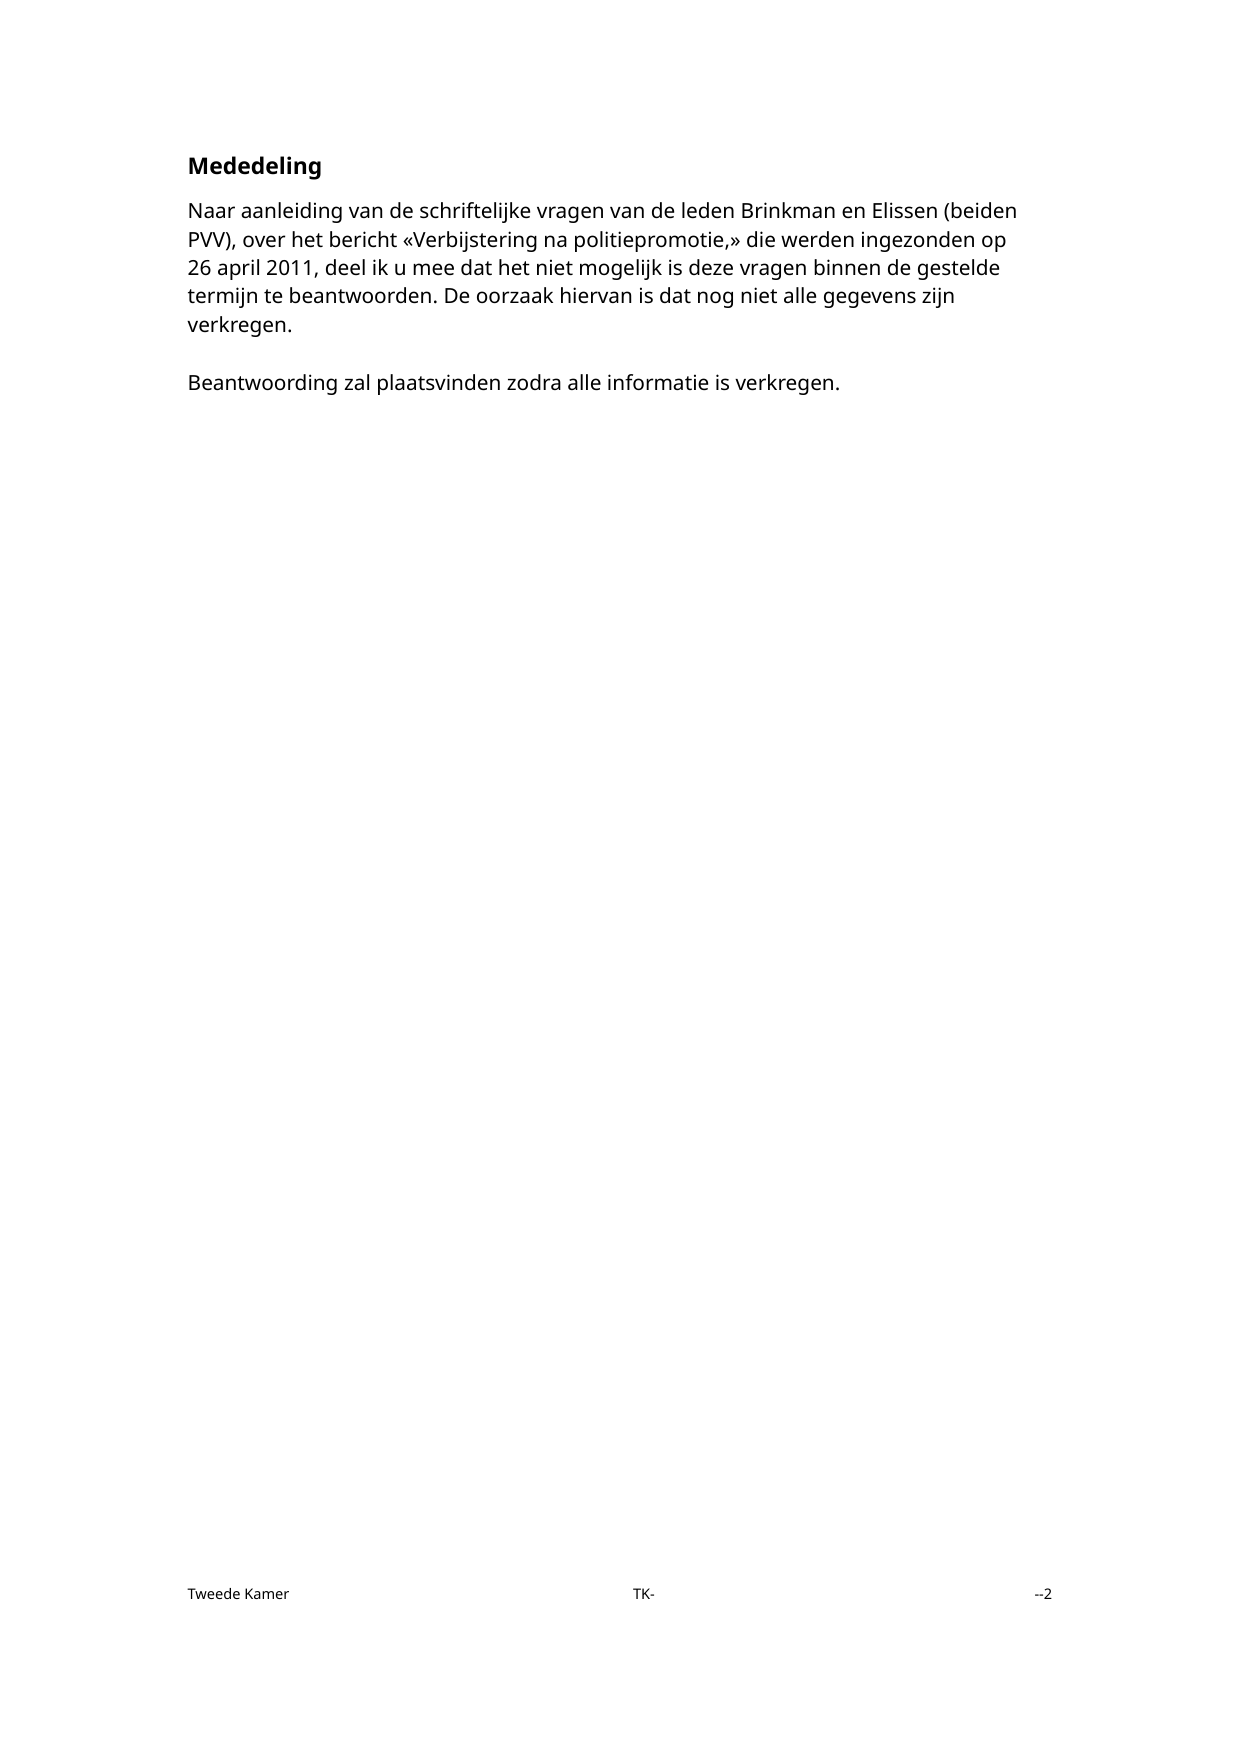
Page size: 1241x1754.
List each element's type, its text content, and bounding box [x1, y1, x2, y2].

subtitle Mededeling [187, 150, 1053, 181]
text Beantwoording zal plaatsvinden zodra alle informatie is verkregen. [187, 368, 1053, 397]
text Naar aanleiding van de schriftelijke vragen van de leden Brinkman en Elissen (beiden PVV), over het bericht «Verbijstering na politiepromotie,» die werden ingezonden op 26 april 2011, deel ik u mee dat het niet mogelijk is deze vragen binnen de gestelde termijn te beantwoorden. De oorzaak hiervan is dat nog niet alle gegevens zijn verkregen. [187, 196, 1053, 338]
